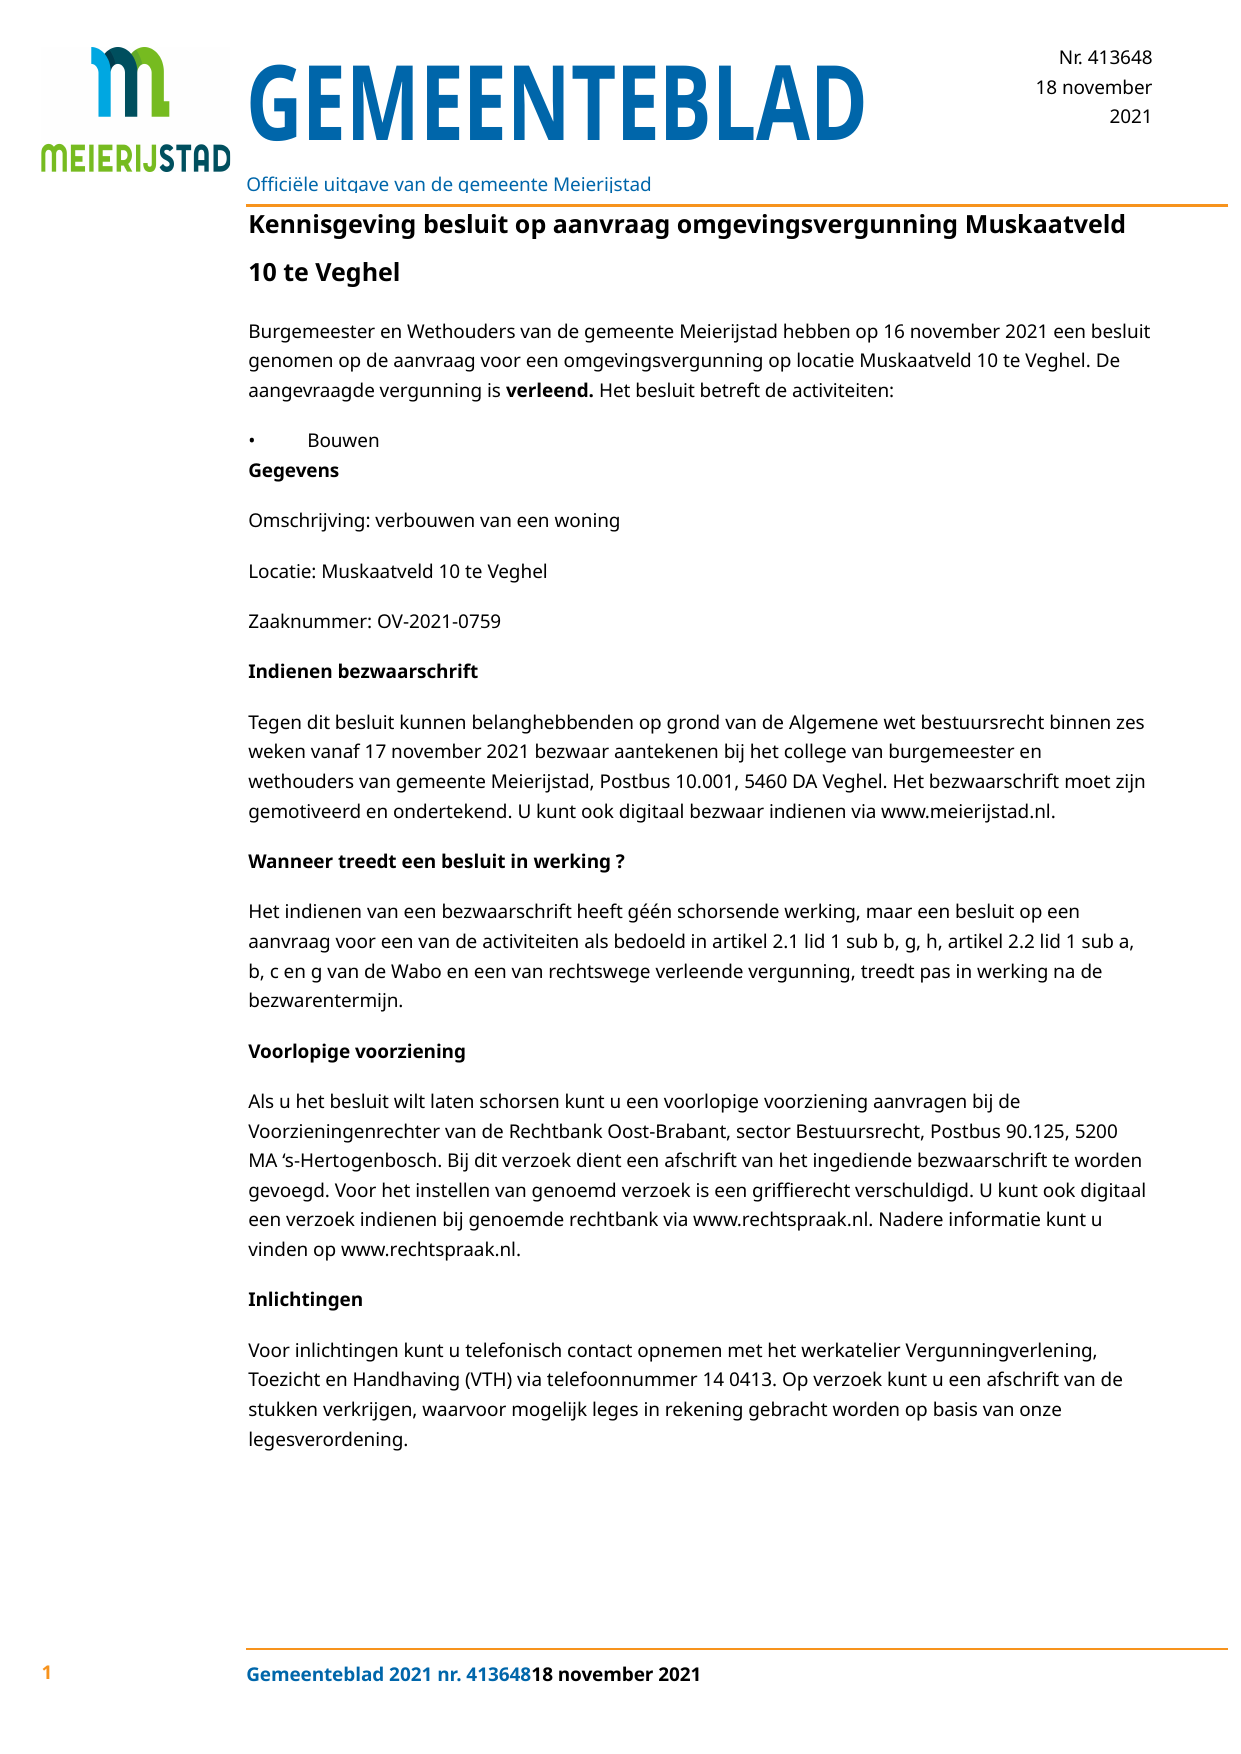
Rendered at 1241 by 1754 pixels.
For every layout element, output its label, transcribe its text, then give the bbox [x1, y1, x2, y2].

list Bouwen [248, 427, 1152, 453]
text Zaaknummer: OV-2021-0759 [248, 608, 1152, 634]
picture [41, 47, 231, 172]
text Voorlopige voorziening [248, 1038, 1152, 1064]
text Inlichtingen [248, 1287, 1152, 1312]
text Tegen dit besluit kunnen belanghebbenden op grond van de Algemene wet bestuursrecht binnen zes weken vanaf 17 november 2021 bezwaar aantekenen bij het college van burgemeester en wethouders van gemeente Meierijstad, Postbus 10.001, 5460 DA Veghel. Het bezwaarschrift moet zijn gemotiveerd en ondertekend. U kunt ook digitaal bezwaar indienen via www.meierijstad.nl. [248, 709, 1152, 824]
text Omschrijving: verbouwen van een woning [248, 507, 1152, 533]
text Als u het besluit wilt laten schorsen kunt u een voorlopige voorziening aanvragen bij de Voorzieningenrechter van de Rechtbank Oost-Brabant, sector Bestuursrecht, Postbus 90.125, 5200 MA ‘s-Hertogenbosch. Bij dit verzoek dient een afschrift van het ingediende bezwaarschrift te worden gevoegd. Voor het instellen van genoemd verzoek is een griffierecht verschuldigd. U kunt ook digitaal een verzoek indienen bij genoemde rechtbank via www.rechtspraak.nl. Nadere informatie kunt u vinden op www.rechtspraak.nl. [248, 1088, 1152, 1262]
text Indienen bezwaarschrift [248, 659, 1152, 684]
text Wanneer treedt een besluit in werking ? [248, 848, 1152, 874]
text Kennisgeving besluit op aanvraag omgevingsvergunning Muskaatveld 10 te Veghel [248, 207, 1152, 288]
text Locatie: Muskaatveld 10 te Veghel [248, 558, 1152, 584]
text Burgemeester en Wethouders van de gemeente Meierijstad hebben op 16 november 2021 een besluit genomen op de aanvraag voor een omgevingsvergunning op locatie Muskaatveld 10 te Veghel. De aangevraagde vergunning is verleend. Het besluit betreft de activiteiten: [248, 318, 1152, 403]
text Gegevens [248, 457, 1152, 483]
text Voor inlichtingen kunt u telefonisch contact opnemen met het werkatelier Vergunningverlening, Toezicht en Handhaving (VTH) via telefoonnummer 14 0413. Op verzoek kunt u een afschrift van de stukken verkrijgen, waarvoor mogelijk leges in rekening gebracht worden op basis van onze legesverordening. [248, 1337, 1152, 1452]
text Het indienen van een bezwaarschrift heeft géén schorsende werking, maar een besluit op een aanvraag voor een van de activiteiten als bedoeld in artikel 2.1 lid 1 sub b, g, h, artikel 2.2 lid 1 sub a, b, c en g van de Wabo en een van rechtswege verleende vergunning, treedt pas in werking na de bezwarentermijn. [248, 899, 1152, 1013]
